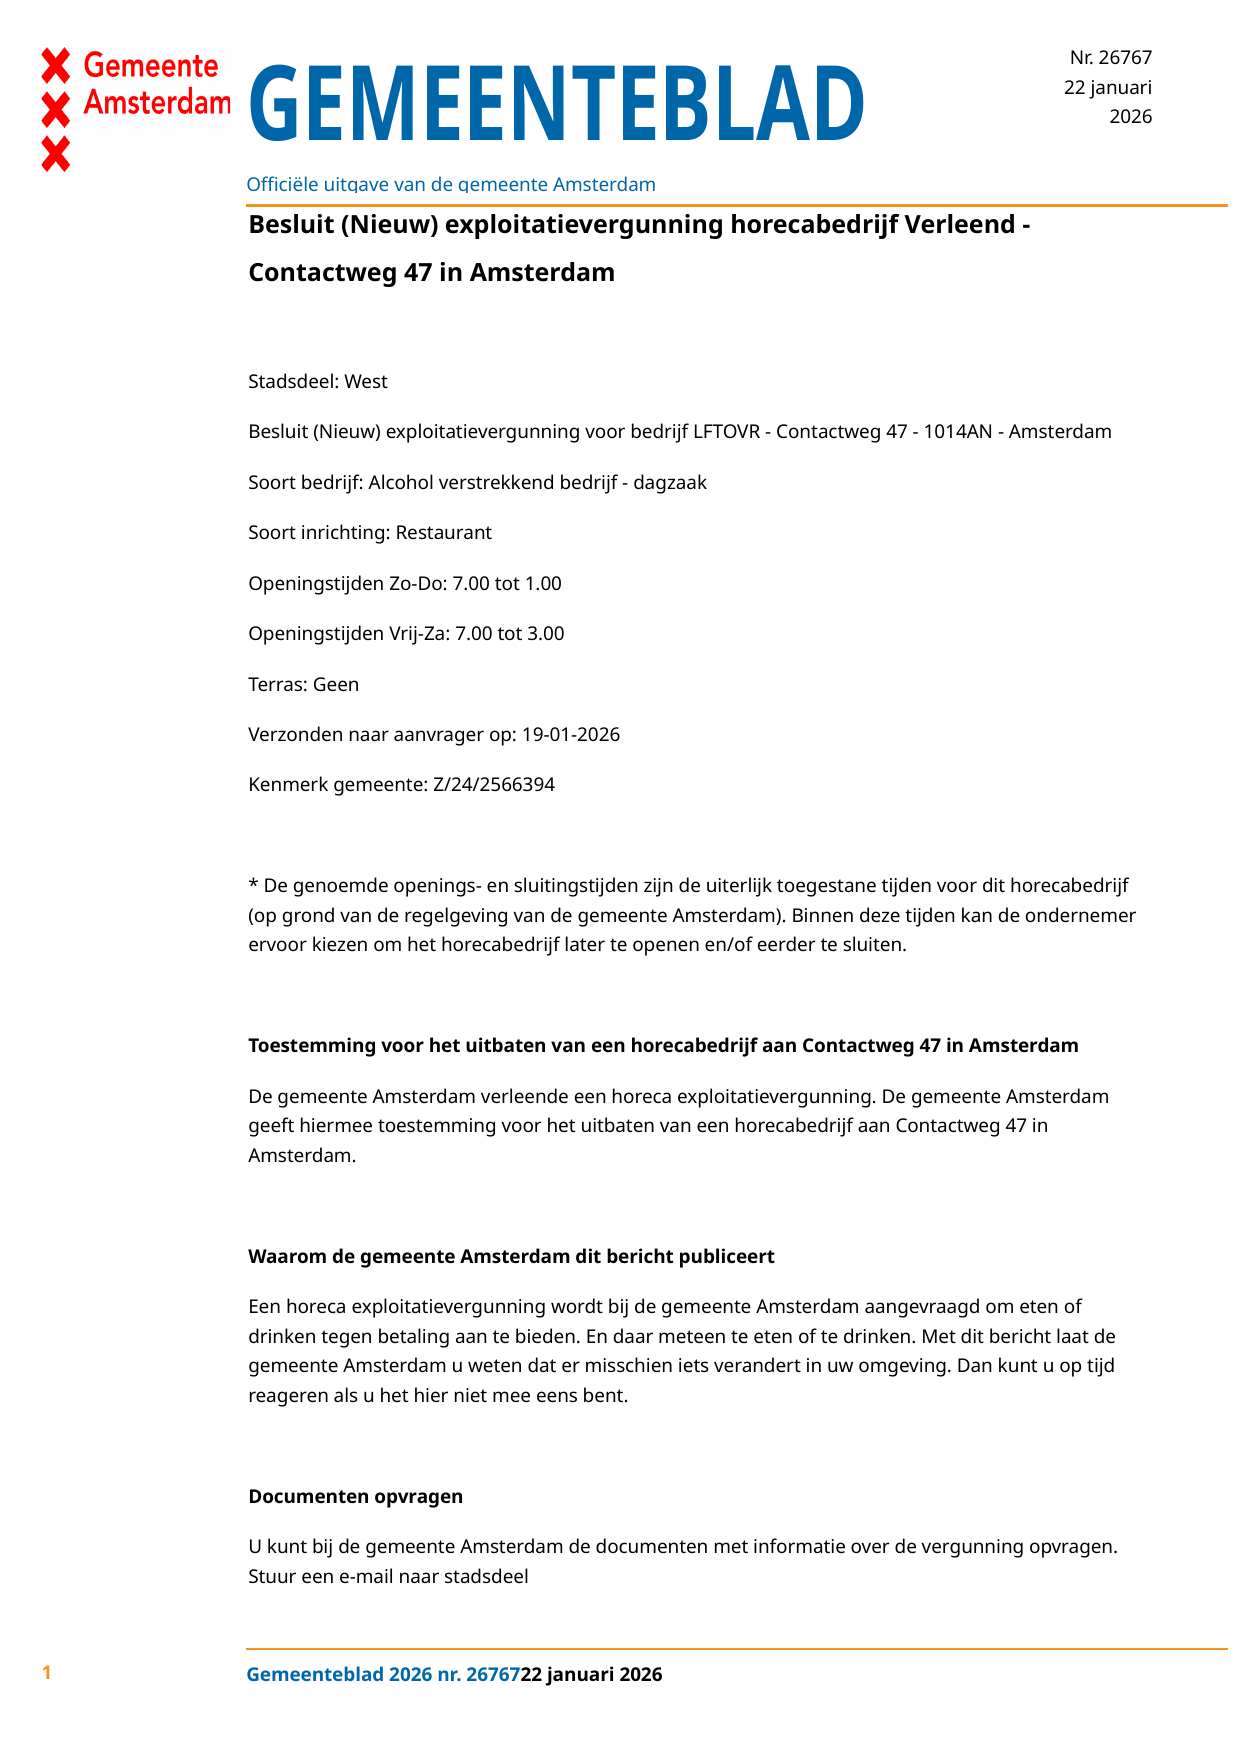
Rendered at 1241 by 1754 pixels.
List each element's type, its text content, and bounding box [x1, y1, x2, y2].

text Een horeca exploitatievergunning wordt bij de gemeente Amsterdam aangevraagd om eten of drinken tegen betaling aan te bieden. En daar meteen te eten of te drinken. Met dit bericht laat de gemeente Amsterdam u weten dat er misschien iets verandert in uw omgeving. Dan kunt u op tijd reageren als u het hier niet mee eens bent. [248, 1293, 1152, 1408]
text Openingstijden Zo-Do: 7.00 tot 1.00 [248, 570, 1152, 596]
text Soort bedrijf: Alcohol verstrekkend bedrijf - dagzaak [248, 469, 1152, 495]
text Besluit (Nieuw) exploitatievergunning voor bedrijf LFTOVR - Contactweg 47 - 1014AN - Amsterdam [248, 419, 1152, 444]
text Waarom de gemeente Amsterdam dit bericht publiceert [248, 1243, 1152, 1269]
text U kunt bij de gemeente Amsterdam de documenten met informatie over de vergunning opvragen. Stuur een e-mail naar stadsdeel [248, 1533, 1152, 1589]
text Stadsdeel: West [248, 368, 1152, 394]
text Kenmerk gemeente: Z/24/2566394 [248, 772, 1152, 797]
text Besluit (Nieuw) exploitatievergunning horecabedrijf Verleend - Contactweg 47 in Amsterdam [248, 207, 1152, 288]
text * De genoemde openings- en sluitingstijden zijn de uiterlijk toegestane tijden voor dit horecabedrijf (op grond van de regelgeving van de gemeente Amsterdam). Binnen deze tijden kan de ondernemer ervoor kiezen om het horecabedrijf later te openen en/of eerder te sluiten. [248, 872, 1152, 957]
text Openingstijden Vrij-Za: 7.00 tot 3.00 [248, 620, 1152, 646]
text Verzonden naar aanvrager op: 19-01-2026 [248, 721, 1152, 747]
text Terras: Geen [248, 671, 1152, 697]
text Soort inrichting: Restaurant [248, 519, 1152, 545]
picture [41, 47, 231, 172]
text Documenten opvragen [248, 1483, 1152, 1509]
text De gemeente Amsterdam verleende een horeca exploitatievergunning. De gemeente Amsterdam geeft hiermee toestemming voor het uitbaten van een horecabedrijf aan Contactweg 47 in Amsterdam. [248, 1083, 1152, 1168]
text Toestemming voor het uitbaten van een horecabedrijf aan Contactweg 47 in Amsterdam [248, 1032, 1152, 1058]
